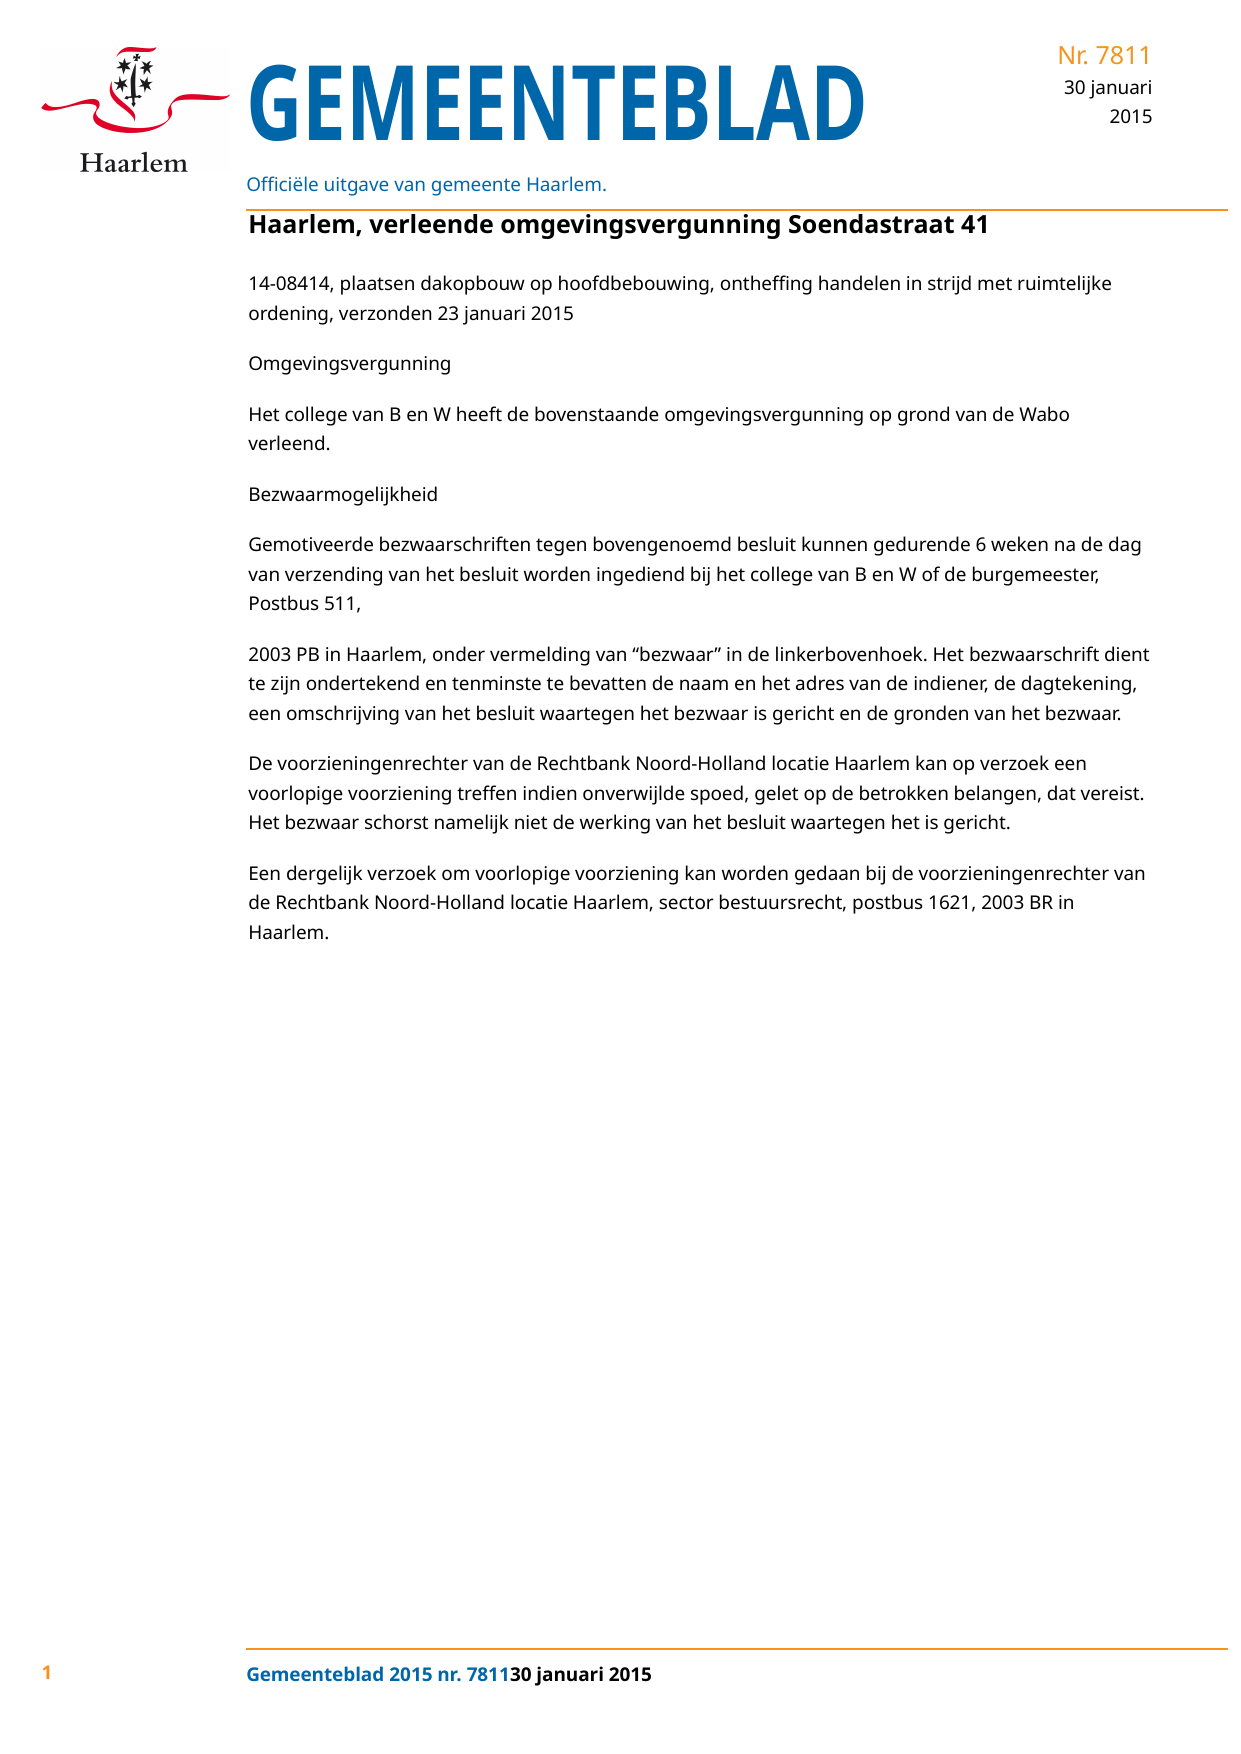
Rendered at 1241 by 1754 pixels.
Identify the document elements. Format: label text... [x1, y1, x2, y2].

text Gemotiveerde bezwaarschriften tegen bovengenoemd besluit kunnen gedurende 6 weken na de dag van verzending van het besluit worden ingediend bij het college van B en W of de burgemeester, Postbus 511, [248, 531, 1152, 616]
text Bezwaarmogelijkheid [248, 481, 1152, 506]
text Het college van B en W heeft de bovenstaande omgevingsvergunning op grond van de Wabo verleend. [248, 401, 1152, 456]
text Omgevingsvergunning [248, 350, 1152, 376]
text De voorzieningenrechter van de Rechtbank Noord-Holland locatie Haarlem kan op verzoek een voorlopige voorziening treffen indien onverwijlde spoed, gelet op de betrokken belangen, dat vereist. Het bezwaar schorst namelijk niet de werking van het besluit waartegen het is gericht. [248, 750, 1152, 835]
picture [41, 47, 231, 172]
text 2003 PB in Haarlem, onder vermelding van “bezwaar” in de linkerbovenhoek. Het bezwaarschrift dient te zijn ondertekend en tenminste te bevatten de naam en het adres van de indiener, de dagtekening, een omschrijving van het besluit waartegen het bezwaar is gericht en de gronden van het bezwaar. [248, 641, 1152, 726]
text Een dergelijk verzoek om voorlopige voorziening kan worden gedaan bij de voorzieningenrechter van de Rechtbank Noord-Holland locatie Haarlem, sector bestuursrecht, postbus 1621, 2003 BR in Haarlem. [248, 860, 1152, 945]
text Haarlem, verleende omgevingsvergunning Soendastraat 41 [248, 211, 1152, 241]
text 14-08414, plaatsen dakopbouw op hoofdbebouwing, ontheffing handelen in strijd met ruimtelijke ordening, verzonden 23 januari 2015 [248, 270, 1152, 326]
